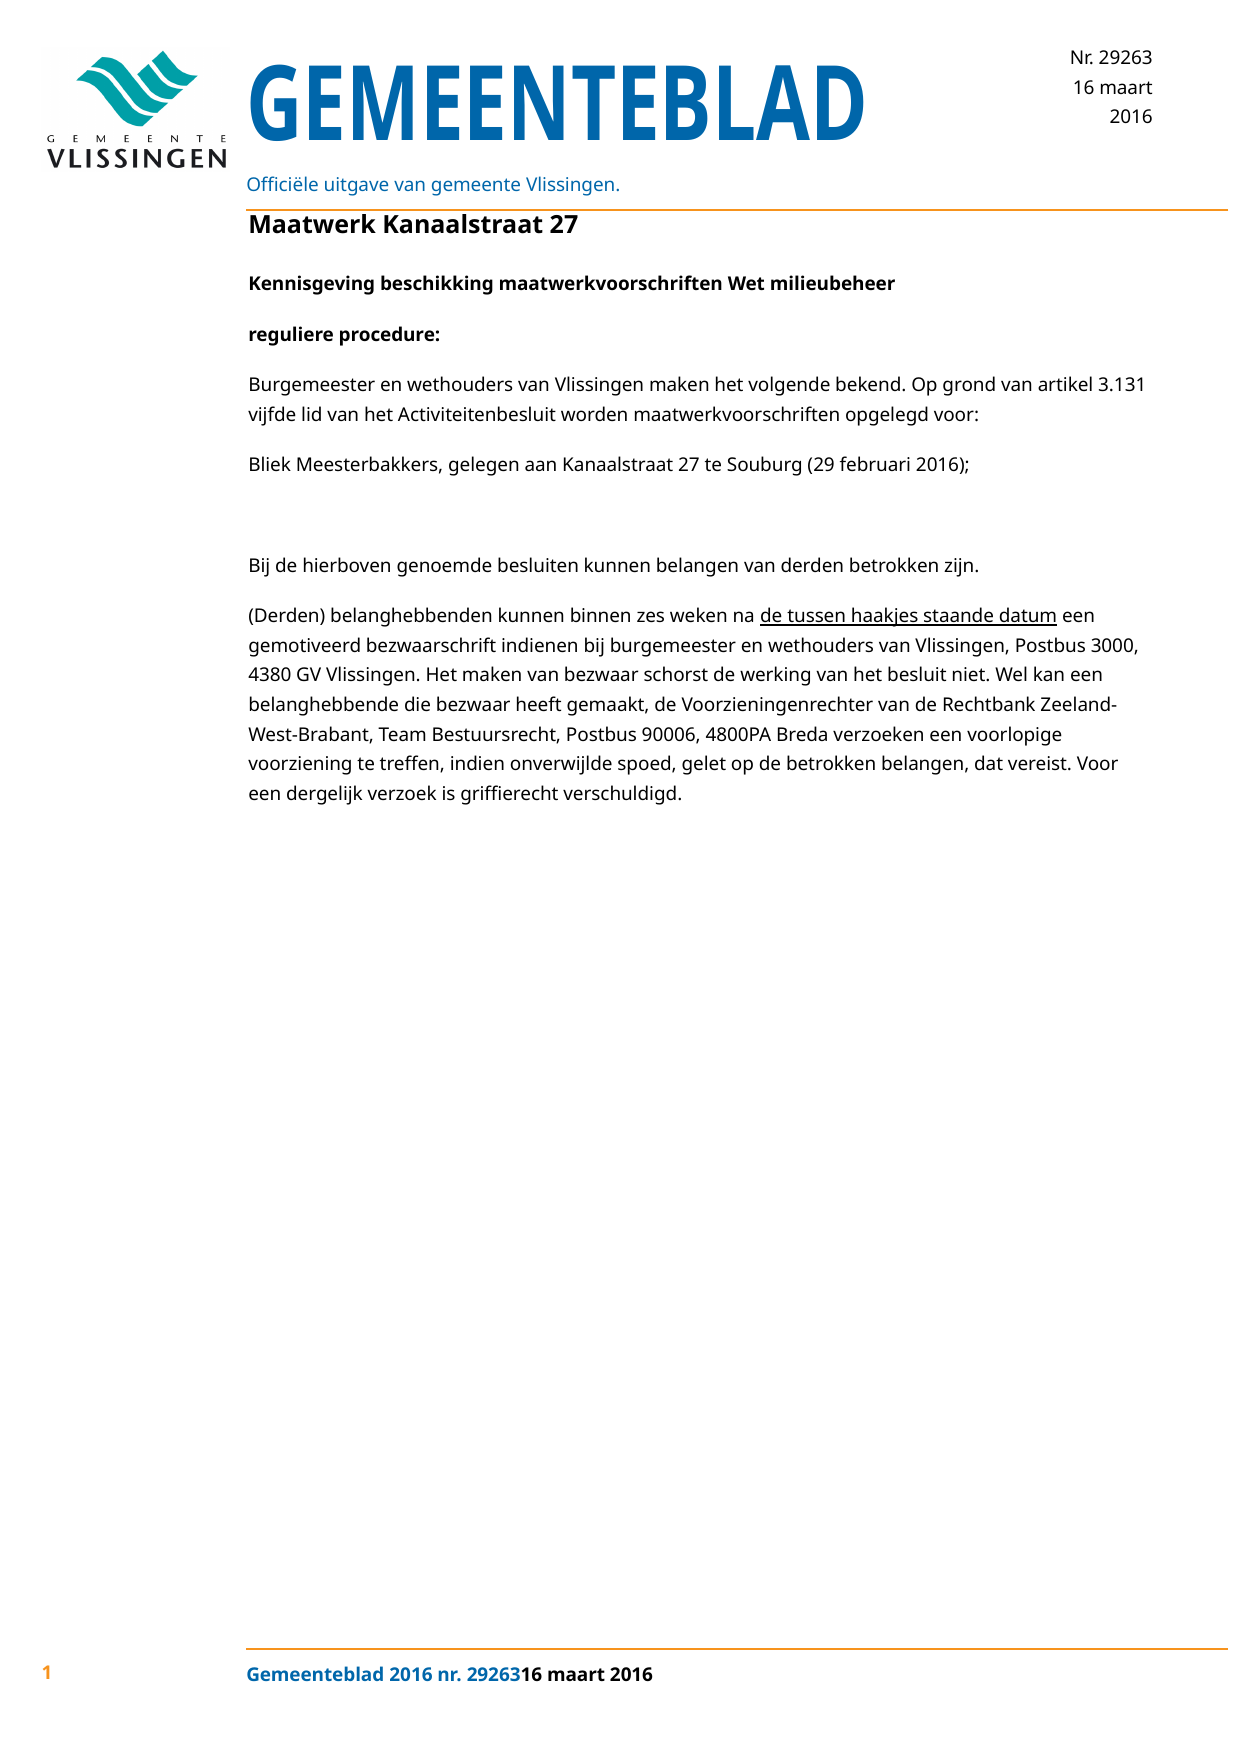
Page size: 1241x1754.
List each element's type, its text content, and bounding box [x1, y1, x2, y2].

text Kennisgeving beschikking maatwerkvoorschriften Wet milieubeheer [248, 270, 1152, 296]
text Bij de hierboven genoemde besluiten kunnen belangen van derden betrokken zijn. [248, 552, 1152, 578]
text Burgemeester en wethouders van Vlissingen maken het volgende bekend. Op grond van artikel 3.131 vijfde lid van het Activiteitenbesluit worden maatwerkvoorschriften opgelegd voor: [248, 371, 1152, 426]
text Bliek Meesterbakkers, gelegen aan Kanaalstraat 27 te Souburg (29 februari 2016); [248, 451, 1152, 477]
text (Derden) belanghebbenden kunnen binnen zes weken na de tussen haakjes staande datum een gemotiveerd bezwaarschrift indienen bij burgemeester en wethouders van Vlissingen, Postbus 3000, 4380 GV Vlissingen. Het maken van bezwaar schorst de werking van het besluit niet. Wel kan een belanghebbende die bezwaar heeft gemaakt, de Voorzieningenrechter van de Rechtbank Zeeland-West-Brabant, Team Bestuursrecht, Postbus 90006, 4800PA Breda verzoeken een voorlopige voorziening te treffen, indien onverwijlde spoed, gelet op de betrokken belangen, dat vereist. Voor een dergelijk verzoek is griffierecht verschuldigd. [248, 602, 1152, 806]
picture [41, 47, 231, 172]
text Maatwerk Kanaalstraat 27 [248, 211, 1152, 241]
text reguliere procedure: [248, 321, 1152, 346]
